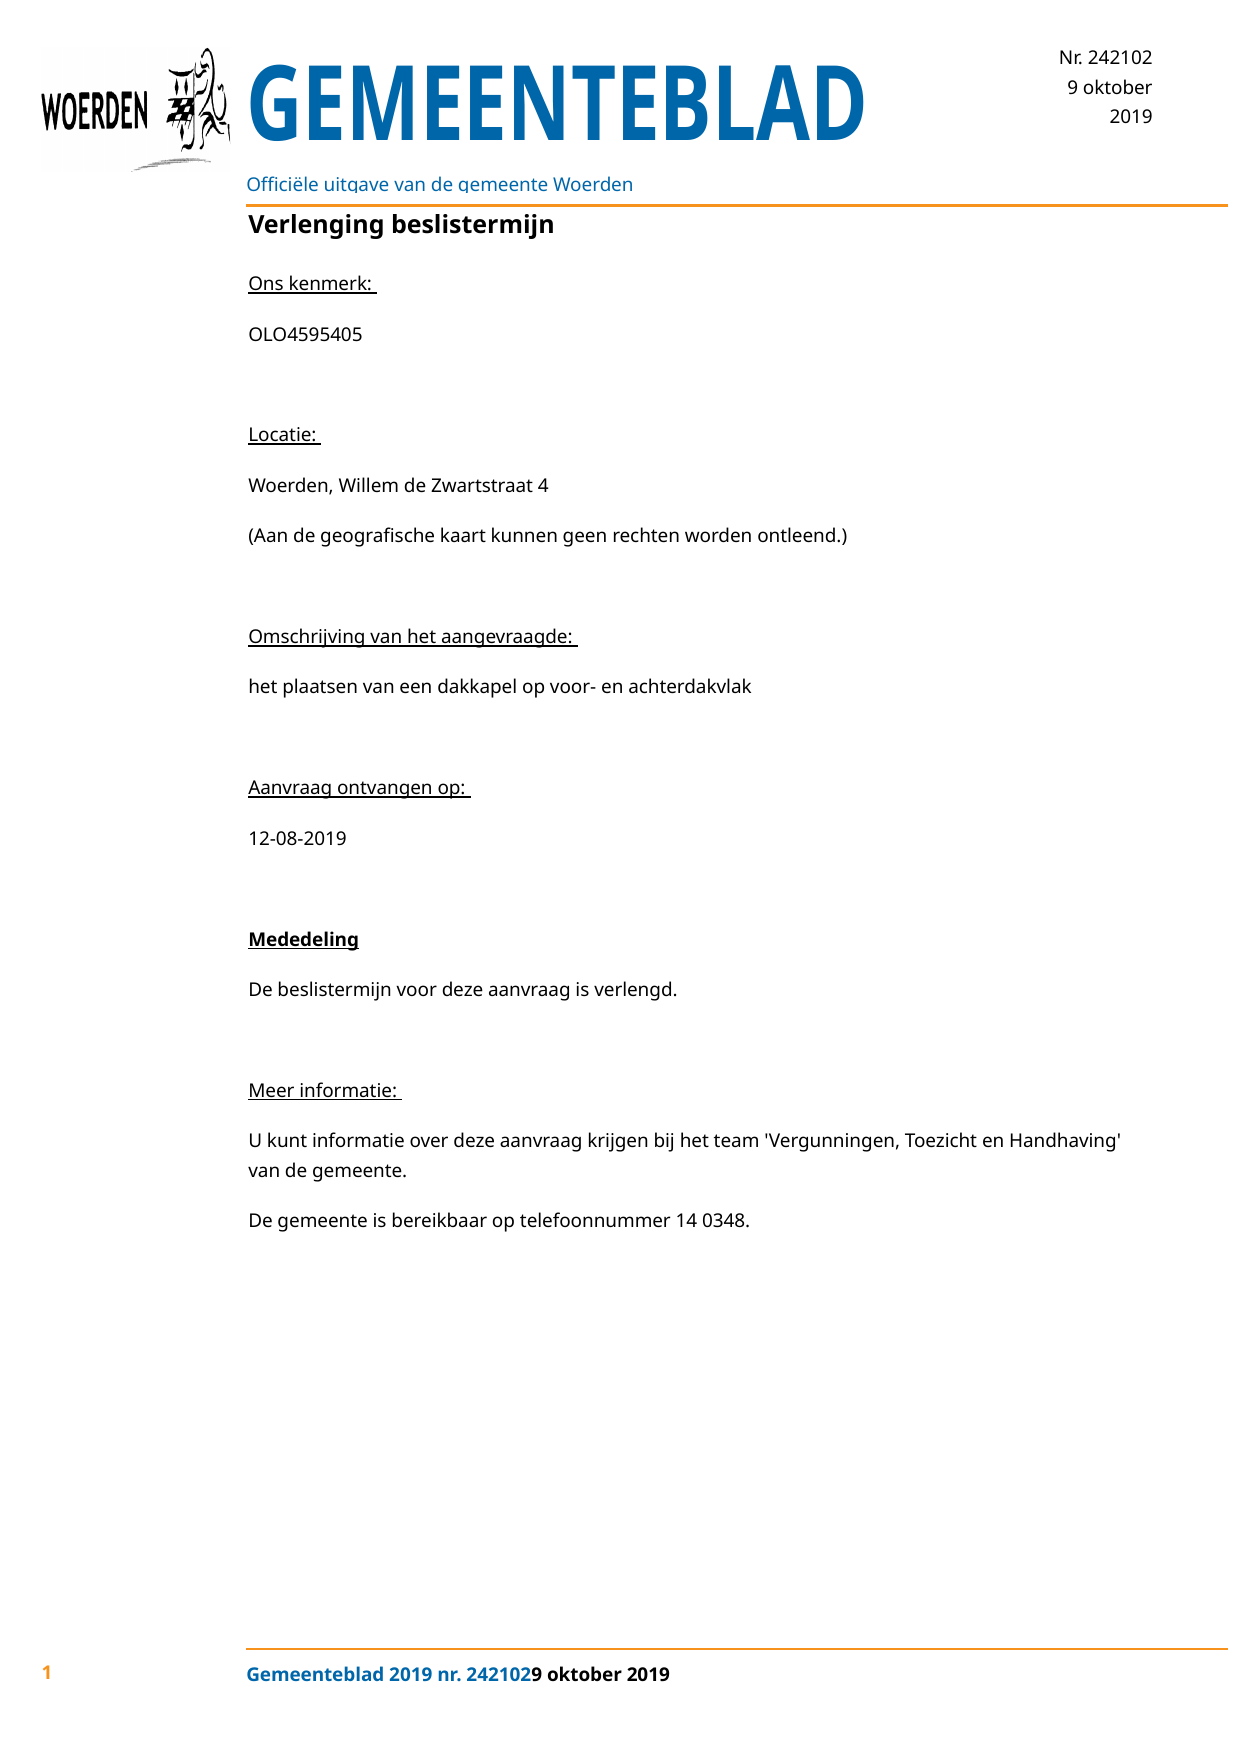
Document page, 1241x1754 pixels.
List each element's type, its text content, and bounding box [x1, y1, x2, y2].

text Ons kenmerk: [248, 270, 1152, 296]
text het plaatsen van een dakkapel op voor- en achterdakvlak [248, 674, 1152, 699]
text Mededeling [248, 926, 1152, 951]
text Verlenging beslistermijn [248, 207, 1152, 241]
picture [41, 47, 231, 172]
text (Aan de geografische kaart kunnen geen rechten worden ontleend.) [248, 522, 1152, 548]
text Meer informatie: [248, 1077, 1152, 1103]
text Aanvraag ontvangen op: [248, 774, 1152, 800]
text Locatie: [248, 422, 1152, 447]
text Omschrijving van het aangevraagde: [248, 623, 1152, 649]
text U kunt informatie over deze aanvraag krijgen bij het team 'Vergunningen, Toezicht en Handhaving' van de gemeente. [248, 1127, 1152, 1183]
text OLO4595405 [248, 321, 1152, 346]
text 12-08-2019 [248, 825, 1152, 851]
text De gemeente is bereikbaar op telefoonnummer 14 0348. [248, 1207, 1152, 1233]
text Woerden, Willem de Zwartstraat 4 [248, 472, 1152, 498]
text De beslistermijn voor deze aanvraag is verlengd. [248, 976, 1152, 1002]
